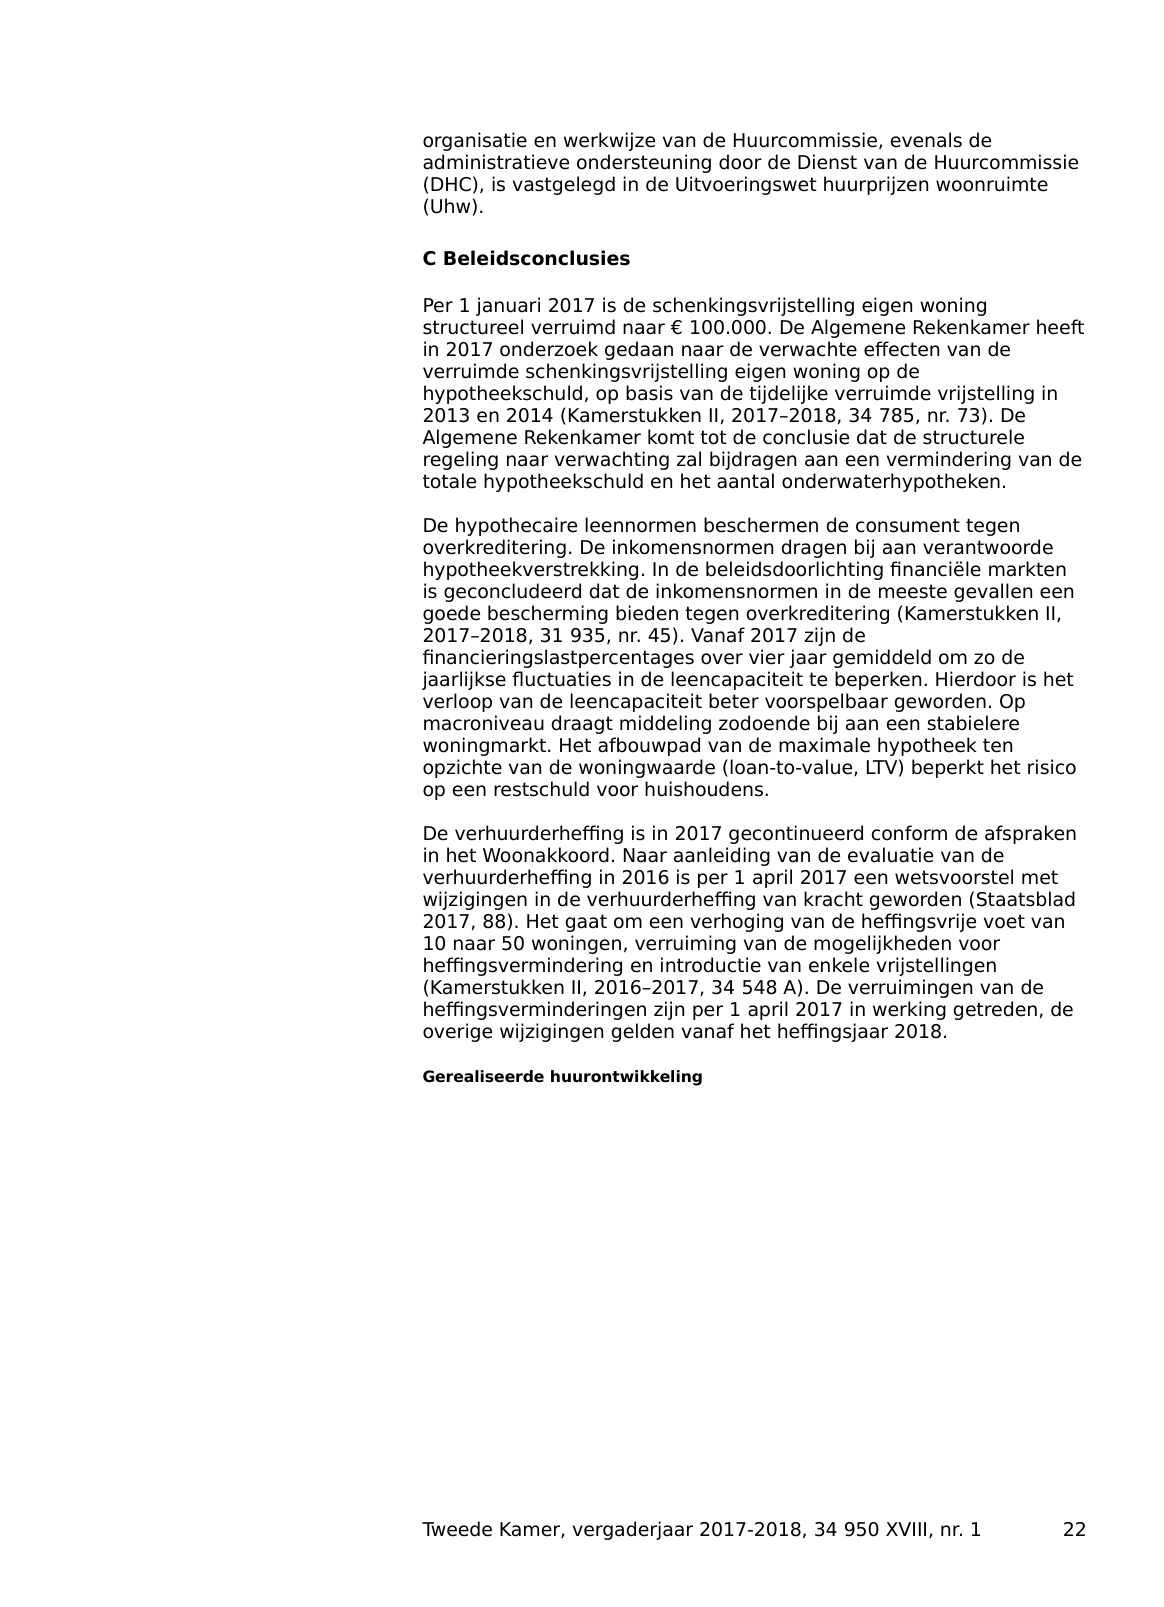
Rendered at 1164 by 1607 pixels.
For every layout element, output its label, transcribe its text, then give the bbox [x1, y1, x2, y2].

text Gerealiseerde huurontwikkeling [422, 1068, 1060, 1087]
text organisatie en werkwijze van de Huurcommissie, evenals de administratieve ondersteuning door de Dienst van de Huurcommissie (DHC), is vastgelegd in de Uitvoeringswet huurprijzen woonruimte (Uhw). [422, 130, 1087, 218]
text Per 1 januari 2017 is de schenkingsvrijstelling eigen woning structureel verruimd naar € 100.000. De Algemene Rekenkamer heeft in 2017 onderzoek gedaan naar de verwachte effecten van de verruimde schenkingsvrijstelling eigen woning op de hypotheekschuld, op basis van de tijdelijke verruimde vrijstelling in 2013 en 2014 (Kamerstukken II, 2017–2018, 34 785, nr. 73). De Algemene Rekenkamer komt tot de conclusie dat de structurele regeling naar verwachting zal bijdragen aan een vermindering van de totale hypotheekschuld en het aantal onderwaterhypotheken. [422, 295, 1087, 493]
text De verhuurderheffing is in 2017 gecontinueerd conform de afspraken in het Woonakkoord. Naar aanleiding van de evaluatie van de verhuurderheffing in 2016 is per 1 april 2017 een wetsvoorstel met wijzigingen in de verhuurderheffing van kracht geworden (Staatsblad 2017, 88). Het gaat om een verhoging van de heffingsvrije voet van 10 naar 50 woningen, verruiming van de mogelijkheden voor heffingsvermindering en introductie van enkele vrijstellingen (Kamerstukken II, 2016–2017, 34 548 A). De verruimingen van de heffingsverminderingen zijn per 1 april 2017 in werking getreden, de overige wijzigingen gelden vanaf het heffingsjaar 2018. [422, 823, 1087, 1042]
text De hypothecaire leennormen beschermen de consument tegen overkreditering. De inkomensnormen dragen bij aan verantwoorde hypotheekverstrekking. In de beleidsdoorlichting financiële markten is geconcludeerd dat de inkomensnormen in de meeste gevallen een goede bescherming bieden tegen overkreditering (Kamerstukken II, 2017–2018, 31 935, nr. 45). Vanaf 2017 zijn de financieringslastpercentages over vier jaar gemiddeld om zo de jaarlijkse fluctuaties in de leencapaciteit te beperken. Hierdoor is het verloop van de leencapaciteit beter voorspelbaar geworden. Op macroniveau draagt middeling zodoende bij aan een stabielere woningmarkt. Het afbouwpad van de maximale hypotheek ten opzichte van de woningwaarde (loan-to-value, LTV) beperkt het risico op een restschuld voor huishoudens. [422, 515, 1087, 801]
subtitle C Beleidsconclusies [422, 248, 1087, 270]
